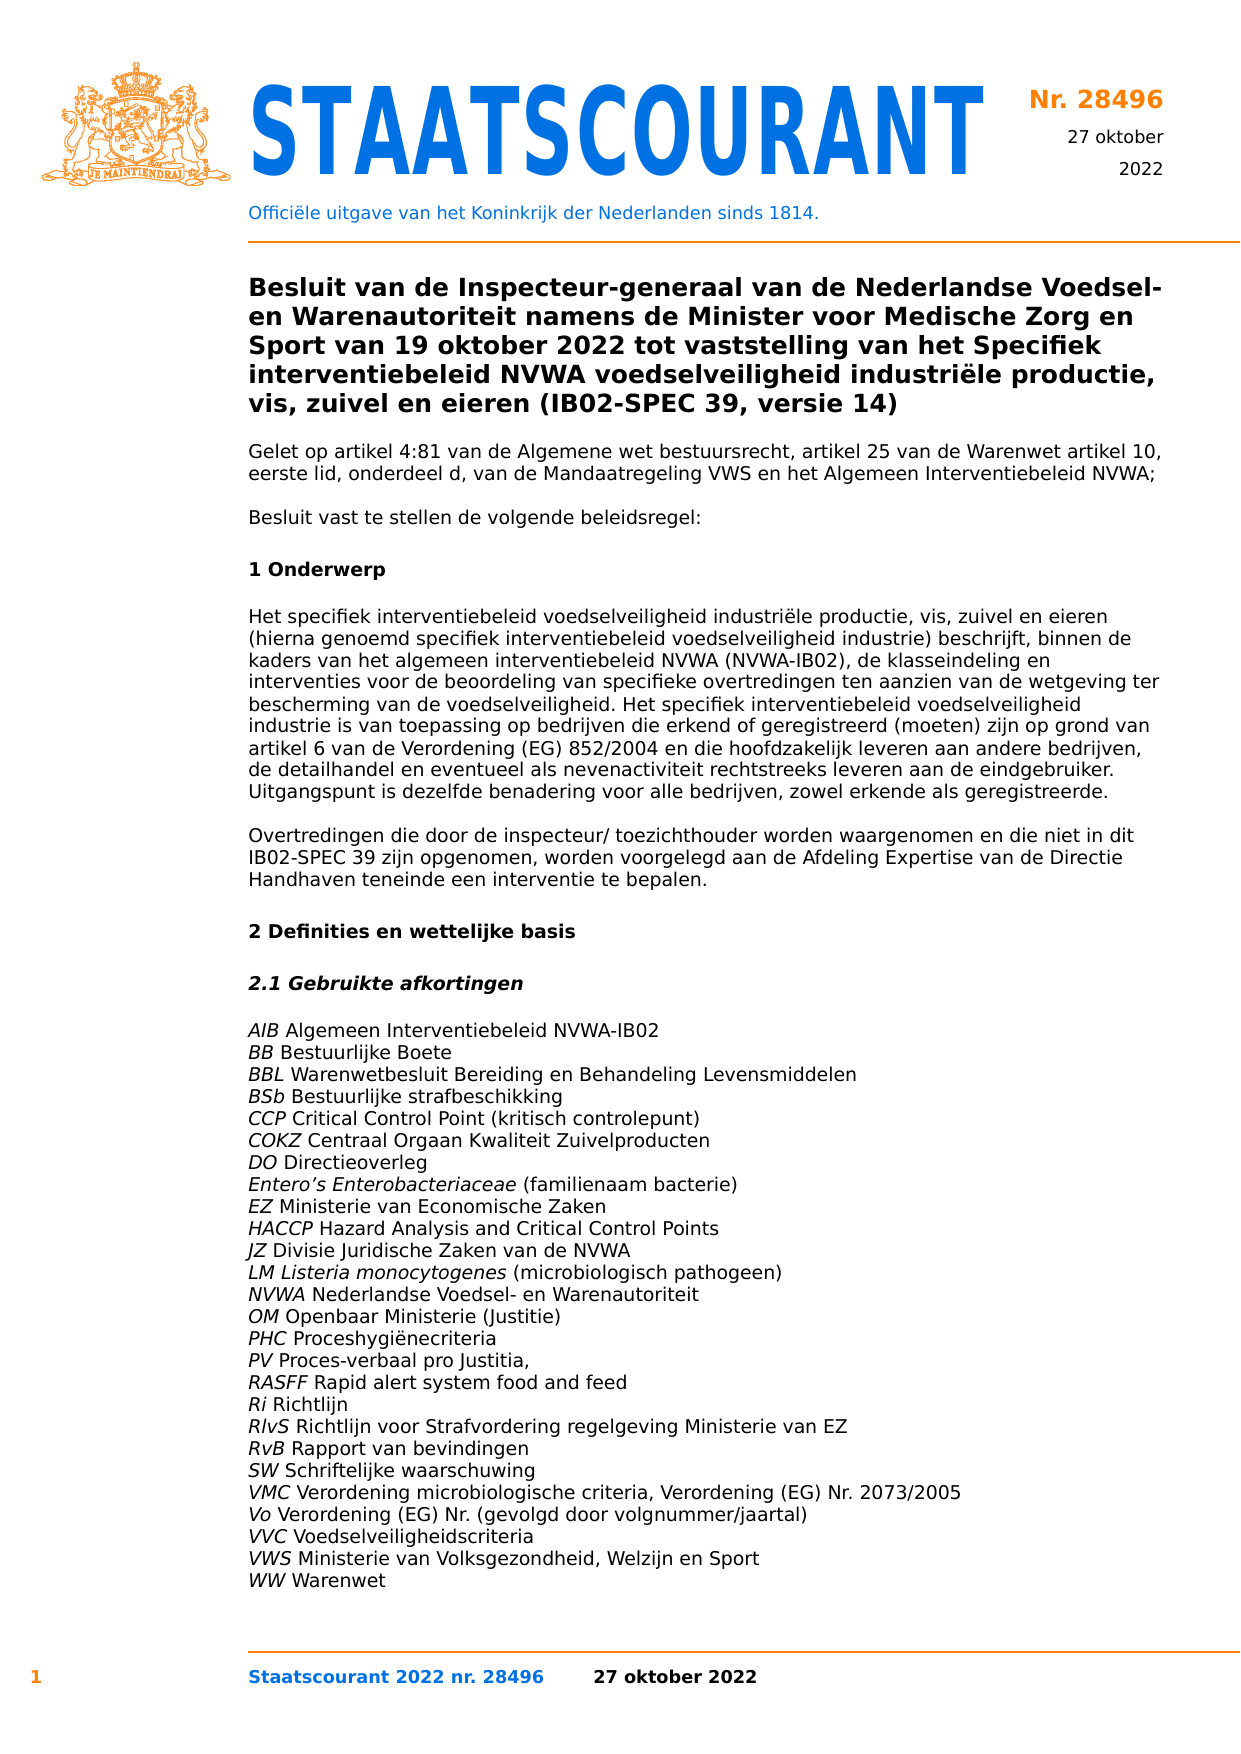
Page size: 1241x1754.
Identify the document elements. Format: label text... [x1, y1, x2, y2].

text Ri Richtlijn [248, 1394, 1163, 1416]
text VMC Verordening microbiologische criteria, Verordening (EG) Nr. 2073/2005 [248, 1482, 1163, 1504]
text Vo Verordening (EG) Nr. (gevolgd door volgnummer/jaartal) [248, 1504, 1163, 1526]
text AIB Algemeen Interventiebeleid NVWA-IB02 [248, 1020, 1163, 1042]
text VWS Ministerie van Volksgezondheid, Welzijn en Sport [248, 1548, 1163, 1569]
text Gelet op artikel 4:81 van de Algemene wet bestuursrecht, artikel 25 van de Warenwet artikel 10, eerste lid, onderdeel d, van de Mandaatregeling VWS en het Algemeen Interventiebeleid NVWA; [248, 441, 1163, 485]
subtitle 1 Onderwerp [248, 558, 1163, 581]
text Besluit vast te stellen de volgende beleidsregel: [248, 507, 1163, 528]
text Entero’s Enterobacteriaceae (familienaam bacterie) [248, 1174, 1163, 1196]
text BSb Bestuurlijke strafbeschikking [248, 1086, 1163, 1108]
text BB Bestuurlijke Boete [248, 1042, 1163, 1064]
text VVC Voedselveiligheidscriteria [248, 1526, 1163, 1548]
text CCP Critical Control Point (kritisch controlepunt) [248, 1108, 1163, 1130]
table_cell 2022 [998, 153, 1240, 203]
text EZ Ministerie van Economische Zaken [248, 1196, 1163, 1218]
text Overtredingen die door de inspecteur/ toezichthouder worden waargenomen en die niet in dit IB02-SPEC 39 zijn opgenomen, worden voorgelegd aan de Afdeling Expertise van de Directie Handhaven teneinde een interventie te bepalen. [248, 825, 1163, 891]
text Het specifiek interventiebeleid voedselveiligheid industriële productie, vis, zuivel en eieren (hierna genoemd specifiek interventiebeleid voedselveiligheid industrie) beschrijft, binnen de kaders van het algemeen interventiebeleid NVWA (NVWA-IB02), de klasseindeling en interventies voor de beoordeling van specifieke overtredingen ten aanzien van de wetgeving ter bescherming van de voedselveiligheid. Het specifiek interventiebeleid voedselveiligheid industrie is van toepassing op bedrijven die erkend of geregistreerd (moeten) zijn op grond van artikel 6 van de Verordening (EG) 852/2004 en die hoofdzakelijk leveren aan andere bedrijven, de detailhandel en eventueel als nevenactiviteit rechtstreeks leveren aan de eindgebruiker. Uitgangspunt is dezelfde benadering voor alle bedrijven, zowel erkende als geregistreerde. [248, 606, 1163, 803]
text OM Openbaar Ministerie (Justitie) [248, 1306, 1163, 1328]
text COKZ Centraal Orgaan Kwaliteit Zuivelproducten [248, 1130, 1163, 1152]
text JZ Divisie Juridische Zaken van de NVWA [248, 1240, 1163, 1262]
table_header [25, 62, 248, 241]
text DO Directieoverleg [248, 1152, 1163, 1174]
text WW Warenwet [248, 1569, 1163, 1592]
subtitle Besluit van de Inspecteur-generaal van de Nederlandse Voedsel- en Warenautoriteit namens de Minister voor Medische Zorg en Sport van 19 oktober 2022 tot vaststelling van het Specifiek interventiebeleid NVWA voedselveiligheid industriële productie, vis, zuivel en eieren (IB02-SPEC 39, versie 14) [248, 273, 1163, 419]
text NVWA Nederlandse Voedsel- en Warenautoriteit [248, 1284, 1163, 1306]
text PHC Proceshygiënecriteria [248, 1328, 1163, 1350]
text SW Schriftelijke waarschuwing [248, 1460, 1163, 1482]
subtitle 2 Definities en wettelijke basis [248, 921, 1163, 943]
table_cell 27 oktober [998, 121, 1240, 153]
table_header Nr. 28496 [998, 62, 1240, 121]
text BBL Warenwetbesluit Bereiding en Behandeling Levensmiddelen [248, 1064, 1163, 1086]
picture [41, 62, 231, 186]
text RASFF Rapid alert system food and feed [248, 1372, 1163, 1394]
subtitle 2.1 Gebruikte afkortingen [248, 973, 1163, 995]
text HACCP Hazard Analysis and Critical Control Points [248, 1218, 1163, 1240]
table_cell Officiële uitgave van het Koninkrijk der Nederlanden sinds 1814. [248, 203, 1240, 241]
table_header STAATSCOURANT [248, 62, 998, 203]
text RlvS Richtlijn voor Strafvordering regelgeving Ministerie van EZ [248, 1416, 1163, 1438]
text RvB Rapport van bevindingen [248, 1438, 1163, 1460]
text PV Proces-verbaal pro Justitia, [248, 1350, 1163, 1372]
text LM Listeria monocytogenes (microbiologisch pathogeen) [248, 1262, 1163, 1284]
